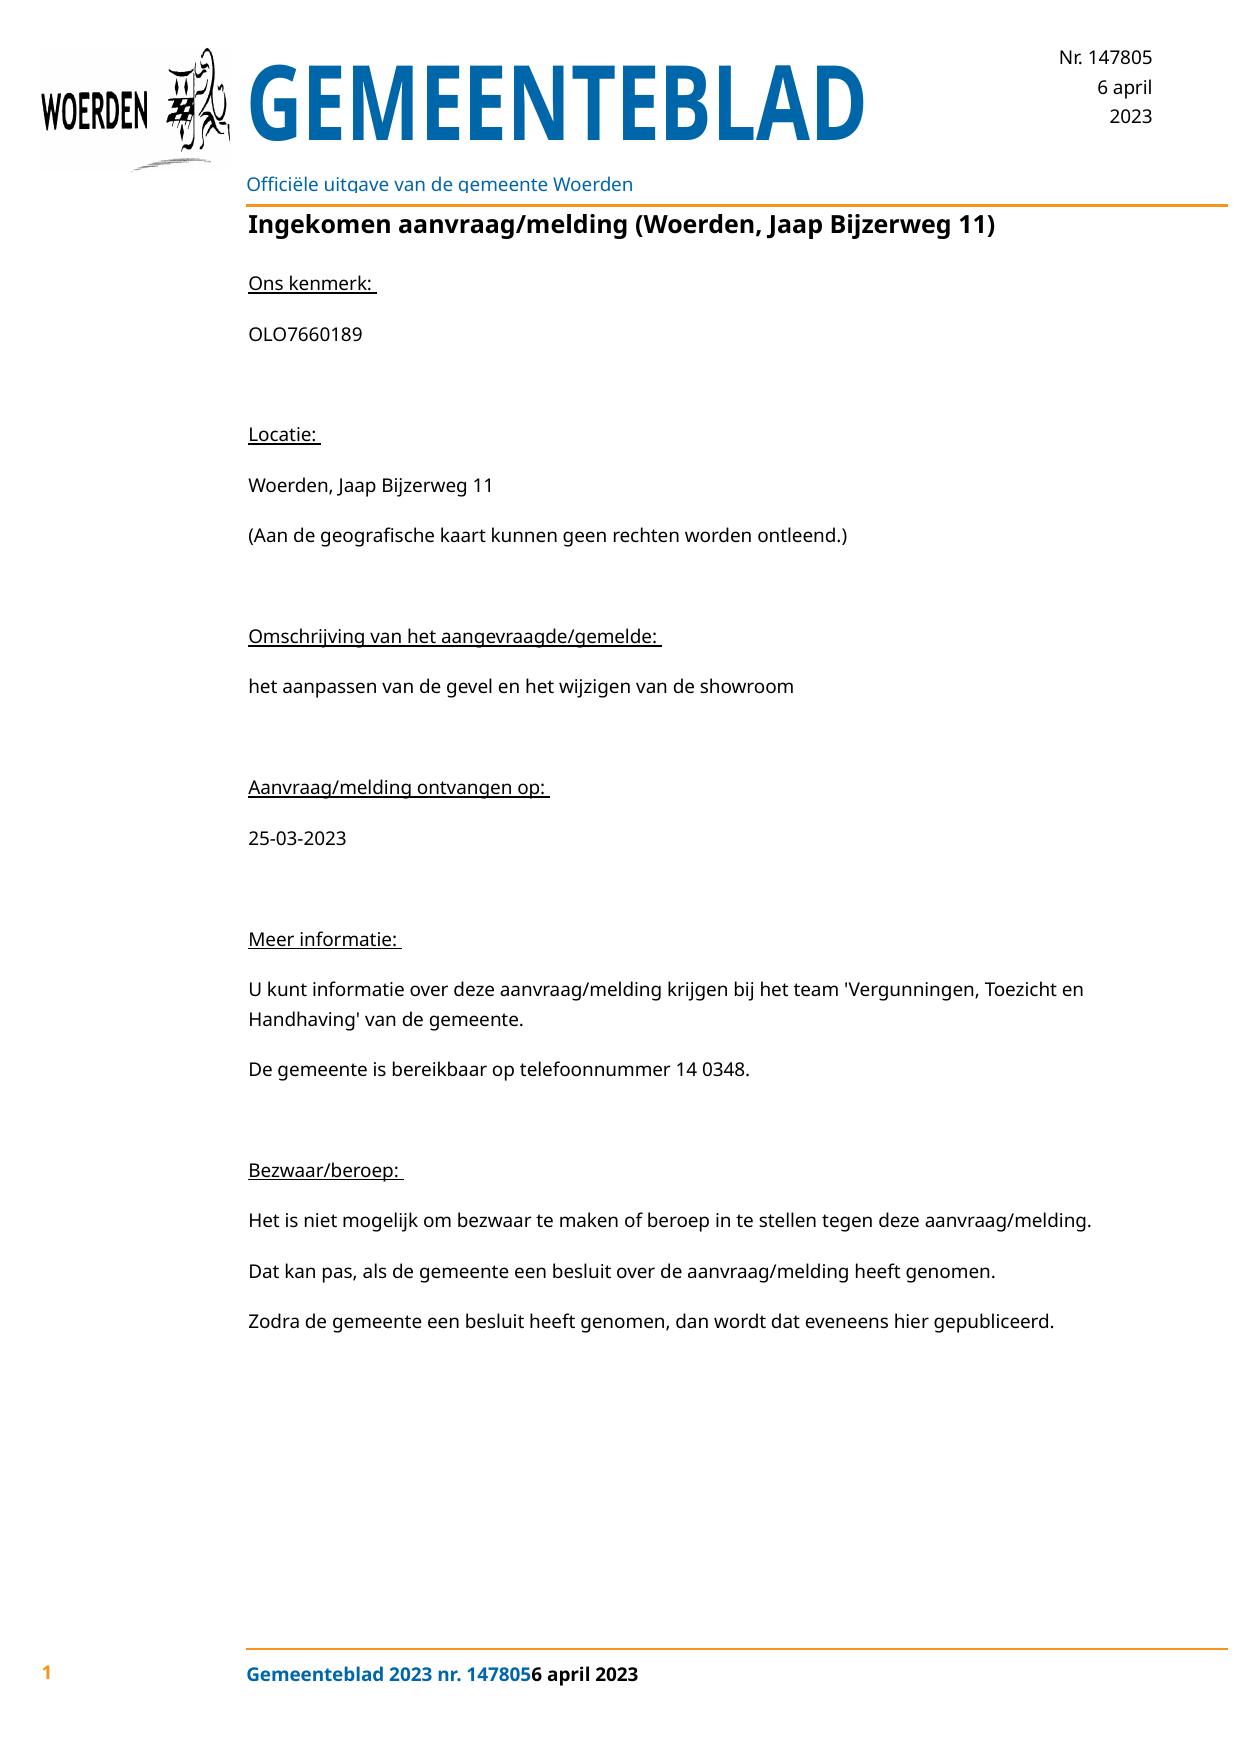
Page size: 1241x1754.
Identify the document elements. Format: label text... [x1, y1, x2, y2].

text Woerden, Jaap Bijzerweg 11 [248, 472, 1152, 498]
text Locatie: [248, 422, 1152, 447]
text Meer informatie: [248, 926, 1152, 951]
picture [41, 47, 231, 172]
text 25-03-2023 [248, 825, 1152, 851]
text OLO7660189 [248, 321, 1152, 346]
text Zodra de gemeente een besluit heeft genomen, dan wordt dat eveneens hier gepubliceerd. [248, 1308, 1152, 1334]
text Ons kenmerk: [248, 270, 1152, 296]
text Dat kan pas, als de gemeente een besluit over de aanvraag/melding heeft genomen. [248, 1258, 1152, 1283]
text De gemeente is bereikbaar op telefoonnummer 14 0348. [248, 1056, 1152, 1082]
text het aanpassen van de gevel en het wijzigen van de showroom [248, 674, 1152, 699]
text U kunt informatie over deze aanvraag/melding krijgen bij het team 'Vergunningen, Toezicht en Handhaving' van de gemeente. [248, 976, 1152, 1031]
text (Aan de geografische kaart kunnen geen rechten worden ontleend.) [248, 522, 1152, 548]
text Het is niet mogelijk om bezwaar te maken of beroep in te stellen tegen deze aanvraag/melding. [248, 1207, 1152, 1233]
text Bezwaar/beroep: [248, 1157, 1152, 1183]
text Omschrijving van het aangevraagde/gemelde: [248, 623, 1152, 649]
text Ingekomen aanvraag/melding (Woerden, Jaap Bijzerweg 11) [248, 207, 1152, 241]
text Aanvraag/melding ontvangen op: [248, 774, 1152, 800]
